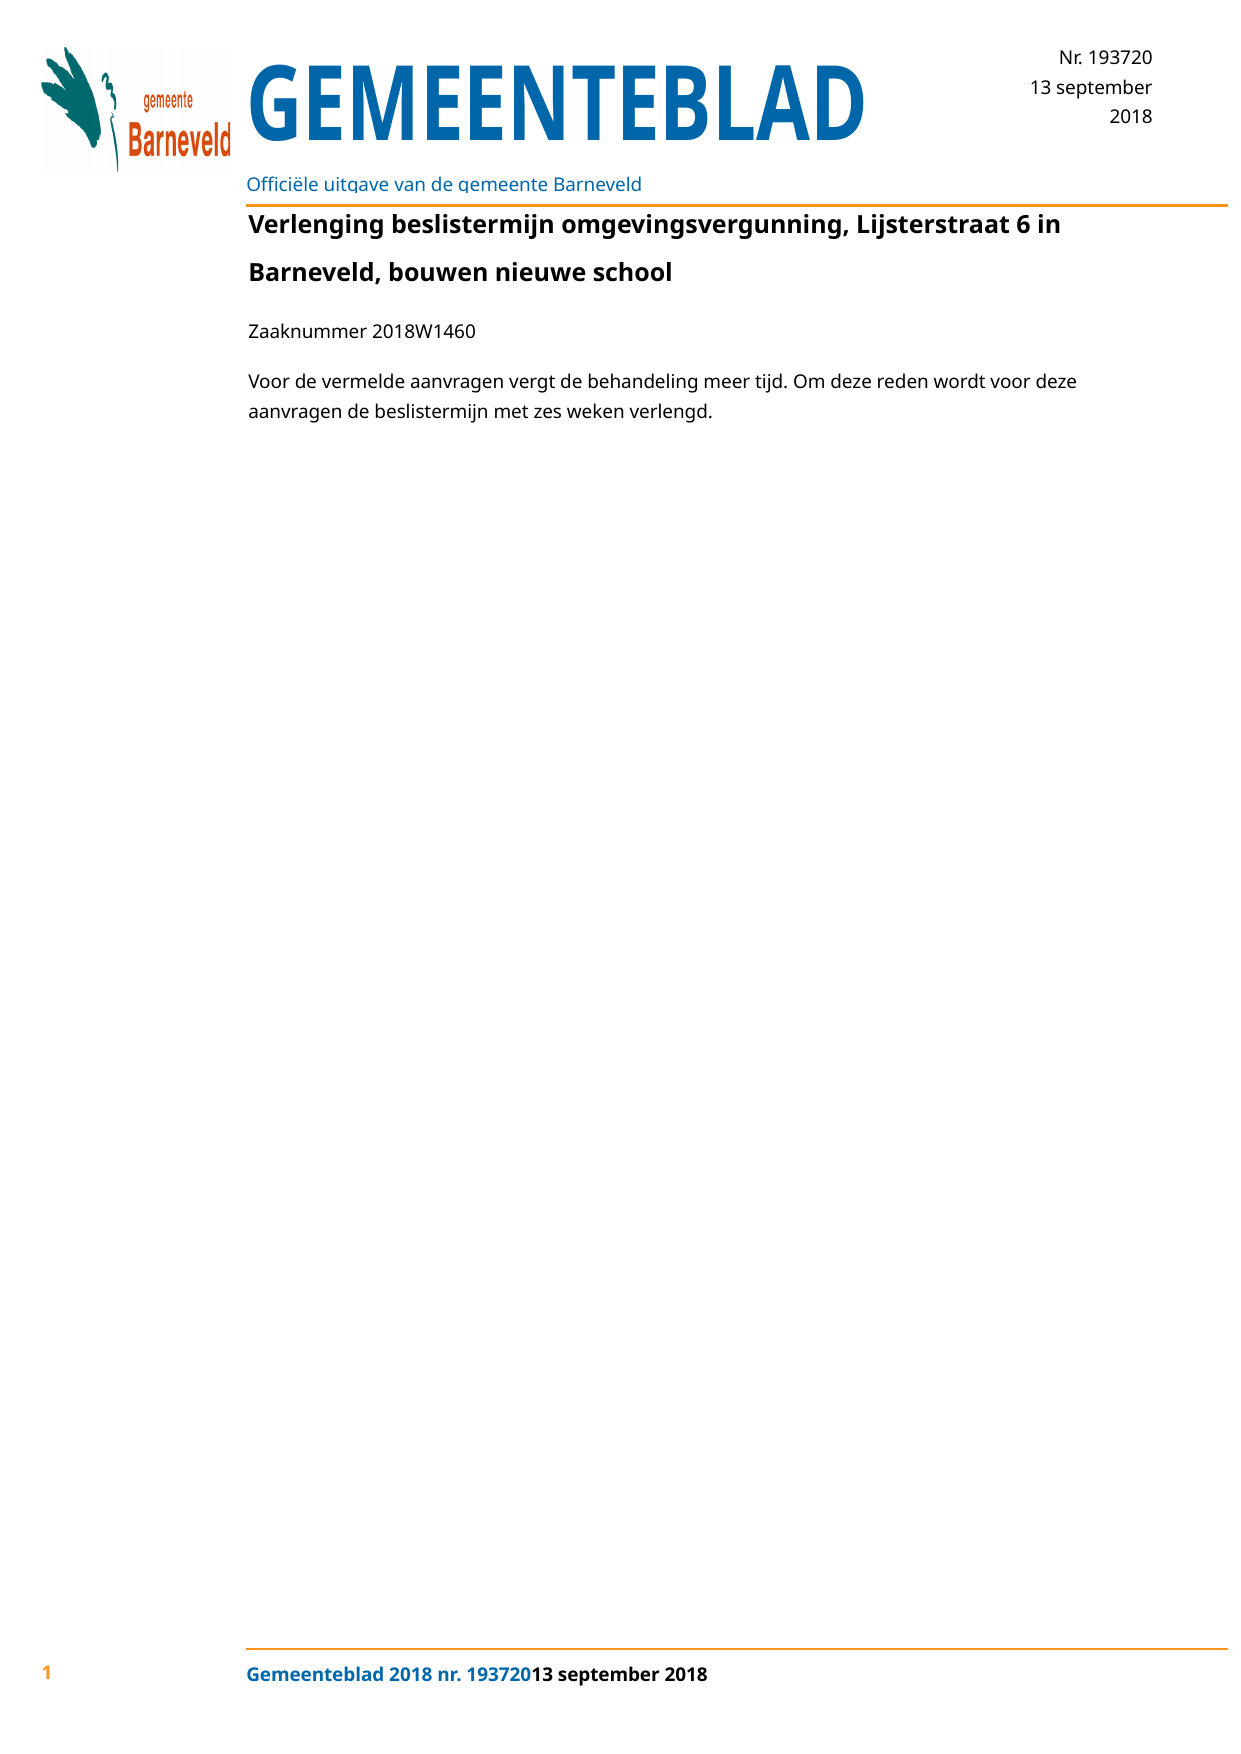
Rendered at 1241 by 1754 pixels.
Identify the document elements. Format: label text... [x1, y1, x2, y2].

picture [41, 47, 231, 172]
text Verlenging beslistermijn omgevingsvergunning, Lijsterstraat 6 in Barneveld, bouwen nieuwe school [248, 207, 1152, 288]
text Zaaknummer 2018W1460 [248, 318, 1152, 344]
text Voor de vermelde aanvragen vergt de behandeling meer tijd. Om deze reden wordt voor deze aanvragen de beslistermijn met zes weken verlengd. [248, 368, 1152, 424]
